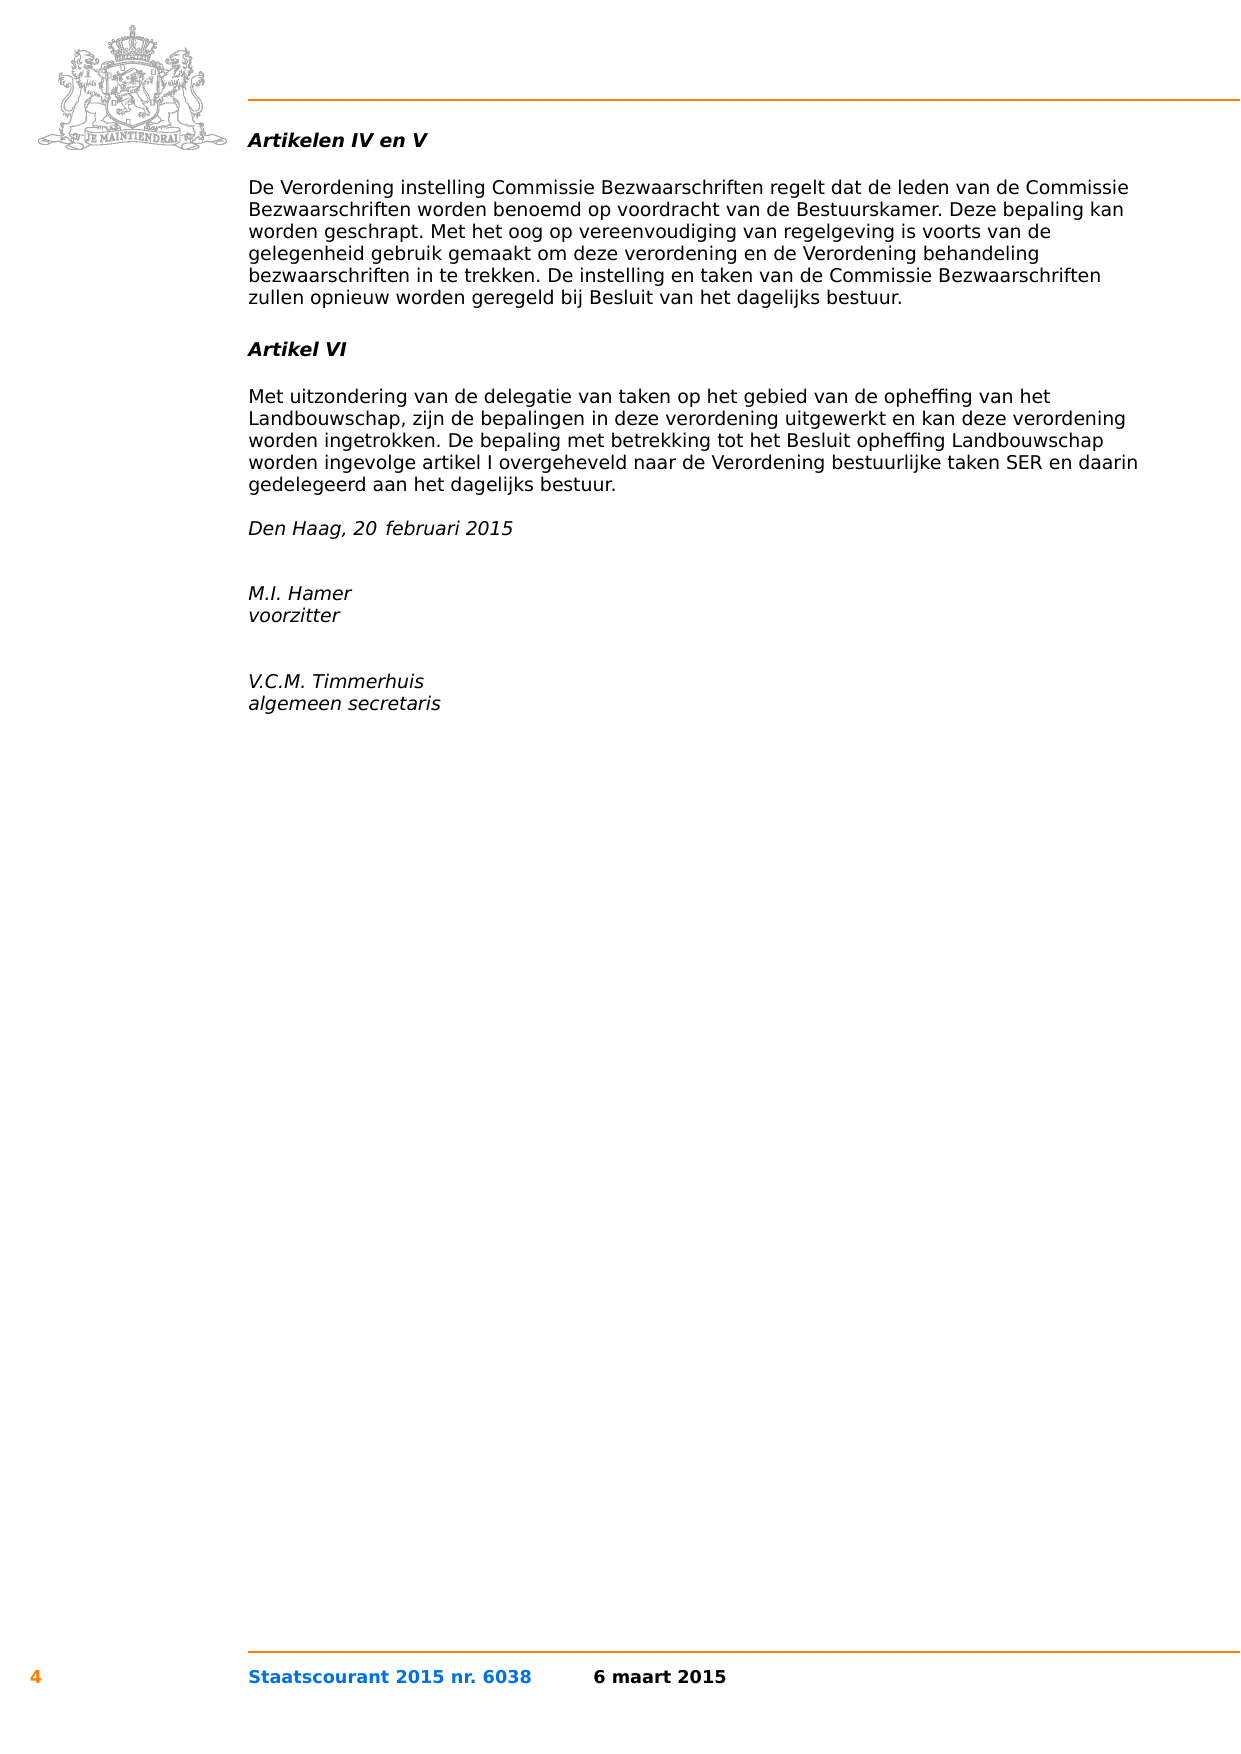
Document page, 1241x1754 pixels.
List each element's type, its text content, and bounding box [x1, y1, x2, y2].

text Den Haag, 20 februari 2015 [248, 517, 1163, 539]
subtitle Artikel VI [248, 339, 1163, 361]
text V.C.M. Timmerhuis algemeen secretaris [248, 649, 1163, 715]
picture [38, 25, 227, 150]
subtitle Artikelen IV en V [248, 130, 1163, 152]
text De Verordening instelling Commissie Bezwaarschriften regelt dat de leden van de Commissie Bezwaarschriften worden benoemd op voordracht van de Bestuurskamer. Deze bepaling kan worden geschrapt. Met het oog op vereenvoudiging van regelgeving is voorts van de gelegenheid gebruik gemaakt om deze verordening en de Verordening behandeling bezwaarschriften in te trekken. De instelling en taken van de Commissie Bezwaarschriften zullen opnieuw worden geregeld bij Besluit van het dagelijks bestuur. [248, 177, 1163, 309]
text Met uitzondering van de delegatie van taken op het gebied van de opheffing van het Landbouwschap, zijn de bepalingen in deze verordening uitgewerkt en kan deze verordening worden ingetrokken. De bepaling met betrekking tot het Besluit opheffing Landbouwschap worden ingevolge artikel I overgeheveld naar de Verordening bestuurlijke taken SER en daarin gedelegeerd aan het dagelijks bestuur. [248, 386, 1163, 496]
text M.I. Hamer voorzitter [248, 561, 1163, 627]
